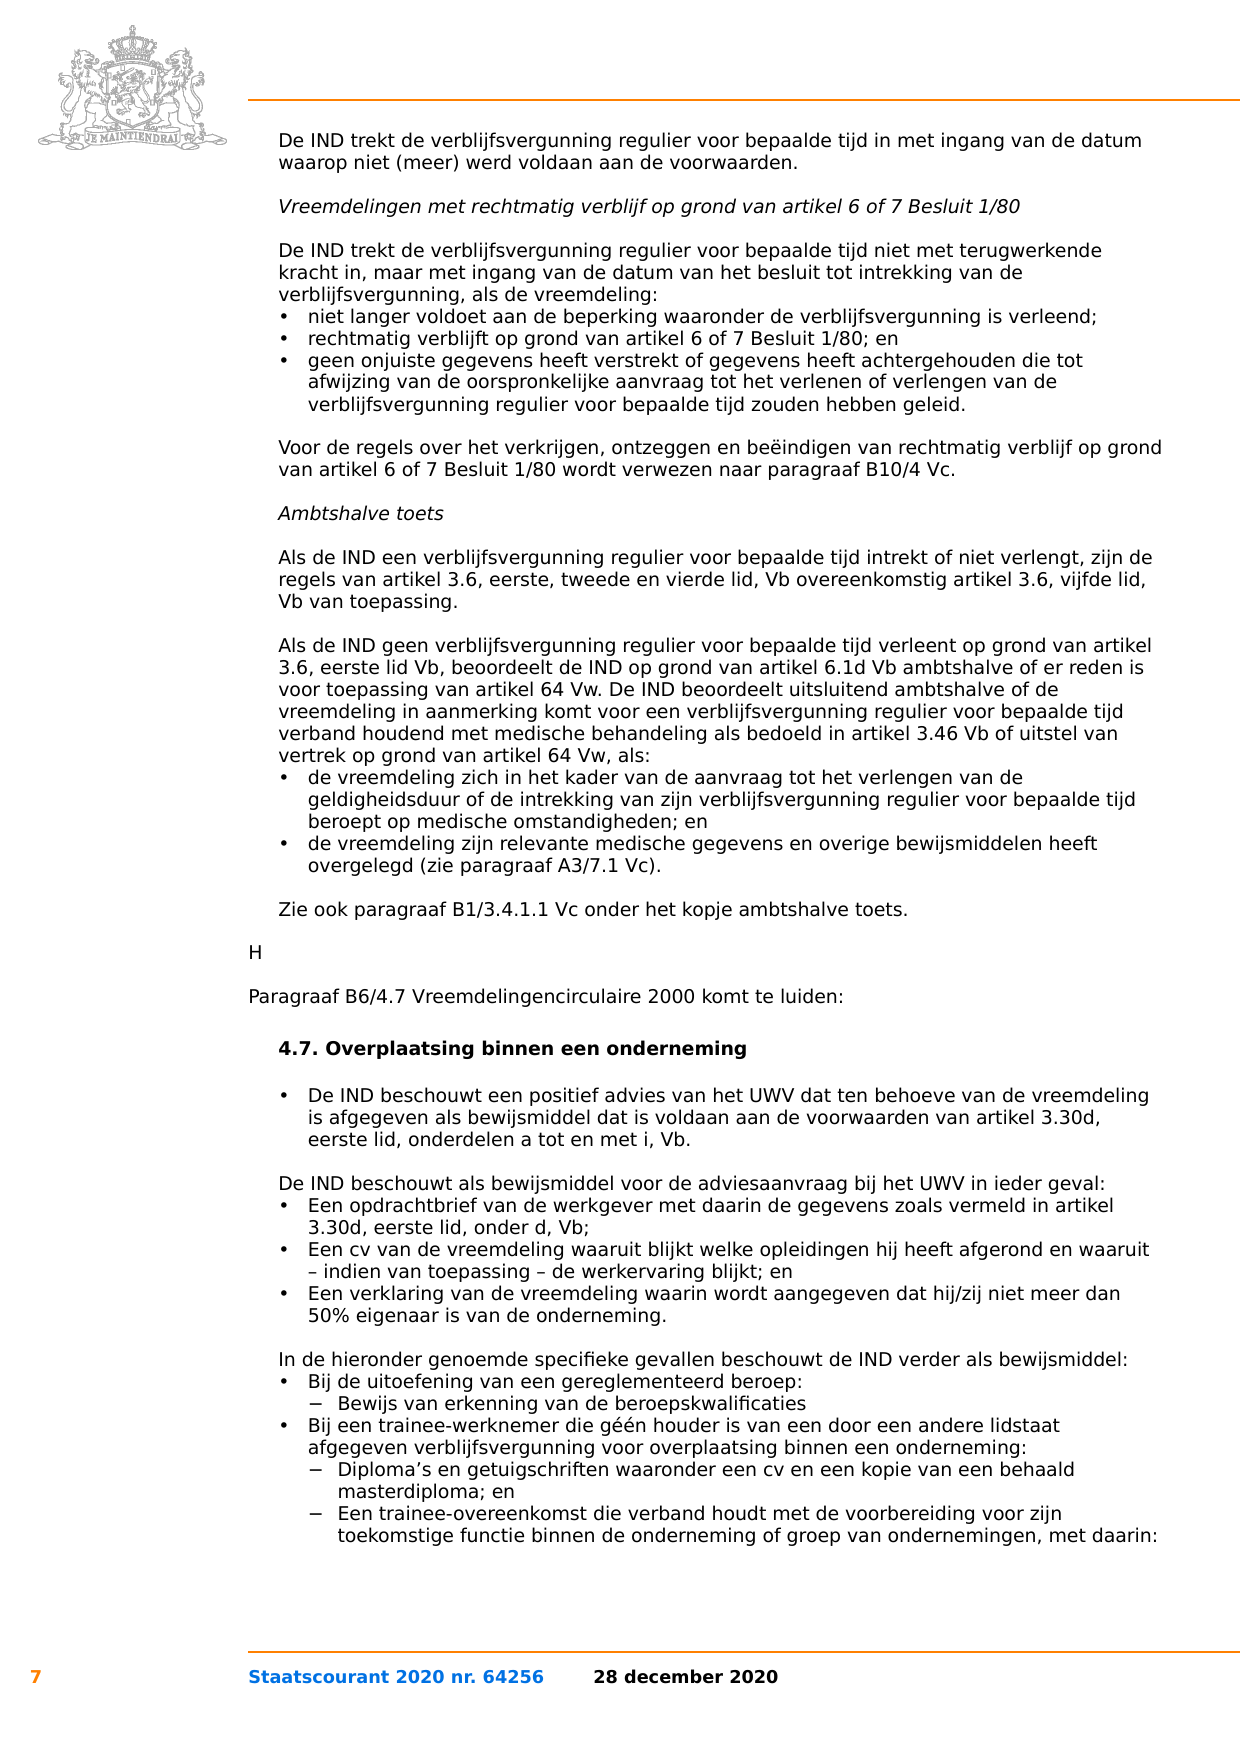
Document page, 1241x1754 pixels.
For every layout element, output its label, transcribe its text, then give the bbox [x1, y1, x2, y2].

text • Een cv van de vreemdeling waaruit blijkt welke opleidingen hij heeft afgerond en waaruit – indien van toepassing – de werkervaring blijkt; en [278, 1239, 1163, 1283]
subtitle Vreemdelingen met rechtmatig verblijf op grond van artikel 6 of 7 Besluit 1/80 [278, 196, 1163, 218]
text • Een opdrachtbrief van de werkgever met daarin de gegevens zoals vermeld in artikel 3.30d, eerste lid, onder d, Vb; [278, 1195, 1163, 1239]
text • de vreemdeling zich in het kader van de aanvraag tot het verlengen van de geldigheidsduur of de intrekking van zijn verblijfsvergunning regulier voor bepaalde tijd beroept op medische omstandigheden; en [278, 767, 1163, 833]
subtitle 4.7. Overplaatsing binnen een onderneming [278, 1038, 1163, 1060]
text • geen onjuiste gegevens heeft verstrekt of gegevens heeft achtergehouden die tot afwijzing van de oorspronkelijke aanvraag tot het verlenen of verlengen van de verblijfsvergunning regulier voor bepaalde tijd zouden hebben geleid. [278, 349, 1163, 415]
picture [38, 25, 227, 150]
text Voor de regels over het verkrijgen, ontzeggen en beëindigen van rechtmatig verblijf op grond van artikel 6 of 7 Besluit 1/80 wordt verwezen naar paragraaf B10/4 Vc. [278, 437, 1163, 481]
text • De IND beschouwt een positief advies van het UWV dat ten behoeve van de vreemdeling is afgegeven als bewijsmiddel dat is voldaan aan de voorwaarden van artikel 3.30d, eerste lid, onderdelen a tot en met i, Vb. [278, 1085, 1163, 1151]
text − Een trainee-overeenkomst die verband houdt met de voorbereiding voor zijn toekomstige functie binnen de onderneming of groep van ondernemingen, met daarin: [308, 1502, 1163, 1546]
subtitle Ambtshalve toets [278, 503, 1163, 525]
text Als de IND een verblijfsvergunning regulier voor bepaalde tijd intrekt of niet verlengt, zijn de regels van artikel 3.6, eerste, tweede en vierde lid, Vb overeenkomstig artikel 3.6, vijfde lid, Vb van toepassing. [278, 547, 1163, 613]
text De IND beschouwt als bewijsmiddel voor de adviesaanvraag bij het UWV in ieder geval: [278, 1173, 1163, 1195]
text H [248, 942, 1163, 964]
text − Bewijs van erkenning van de beroepskwalificaties [308, 1393, 1163, 1414]
text De IND trekt de verblijfsvergunning regulier voor bepaalde tijd in met ingang van de datum waarop niet (meer) werd voldaan aan de voorwaarden. [278, 130, 1163, 174]
text De IND trekt de verblijfsvergunning regulier voor bepaalde tijd niet met terugwerkende kracht in, maar met ingang van de datum van het besluit tot intrekking van de verblijfsvergunning, als de vreemdeling: [278, 239, 1163, 306]
text • rechtmatig verblijft op grond van artikel 6 of 7 Besluit 1/80; en [278, 327, 1163, 349]
text • Bij de uitoefening van een gereglementeerd beroep: [278, 1371, 1163, 1393]
text • niet langer voldoet aan de beperking waaronder de verblijfsvergunning is verleend; [278, 306, 1163, 327]
text Paragraaf B6/4.7 Vreemdelingencirculaire 2000 komt te luiden: [248, 986, 1163, 1008]
text − Diploma’s en getuigschriften waaronder een cv en een kopie van een behaald masterdiploma; en [308, 1458, 1163, 1502]
text • Een verklaring van de vreemdeling waarin wordt aangegeven dat hij/zij niet meer dan 50% eigenaar is van de onderneming. [278, 1283, 1163, 1327]
text • Bij een trainee-werknemer die géén houder is van een door een andere lidstaat afgegeven verblijfsvergunning voor overplaatsing binnen een onderneming: [278, 1414, 1163, 1458]
text Als de IND geen verblijfsvergunning regulier voor bepaalde tijd verleent op grond van artikel 3.6, eerste lid Vb, beoordeelt de IND op grond van artikel 6.1d Vb ambtshalve of er reden is voor toepassing van artikel 64 Vw. De IND beoordeelt uitsluitend ambtshalve of de vreemdeling in aanmerking komt voor een verblijfsvergunning regulier voor bepaalde tijd verband houdend met medische behandeling als bedoeld in artikel 3.46 Vb of uitstel van vertrek op grond van artikel 64 Vw, als: [278, 635, 1163, 767]
text In de hieronder genoemde specifieke gevallen beschouwt de IND verder als bewijsmiddel: [278, 1349, 1163, 1371]
text • de vreemdeling zijn relevante medische gegevens en overige bewijsmiddelen heeft overgelegd (zie paragraaf A3/7.1 Vc). [278, 833, 1163, 877]
text Zie ook paragraaf B1/3.4.1.1 Vc onder het kopje ambtshalve toets. [278, 898, 1163, 920]
